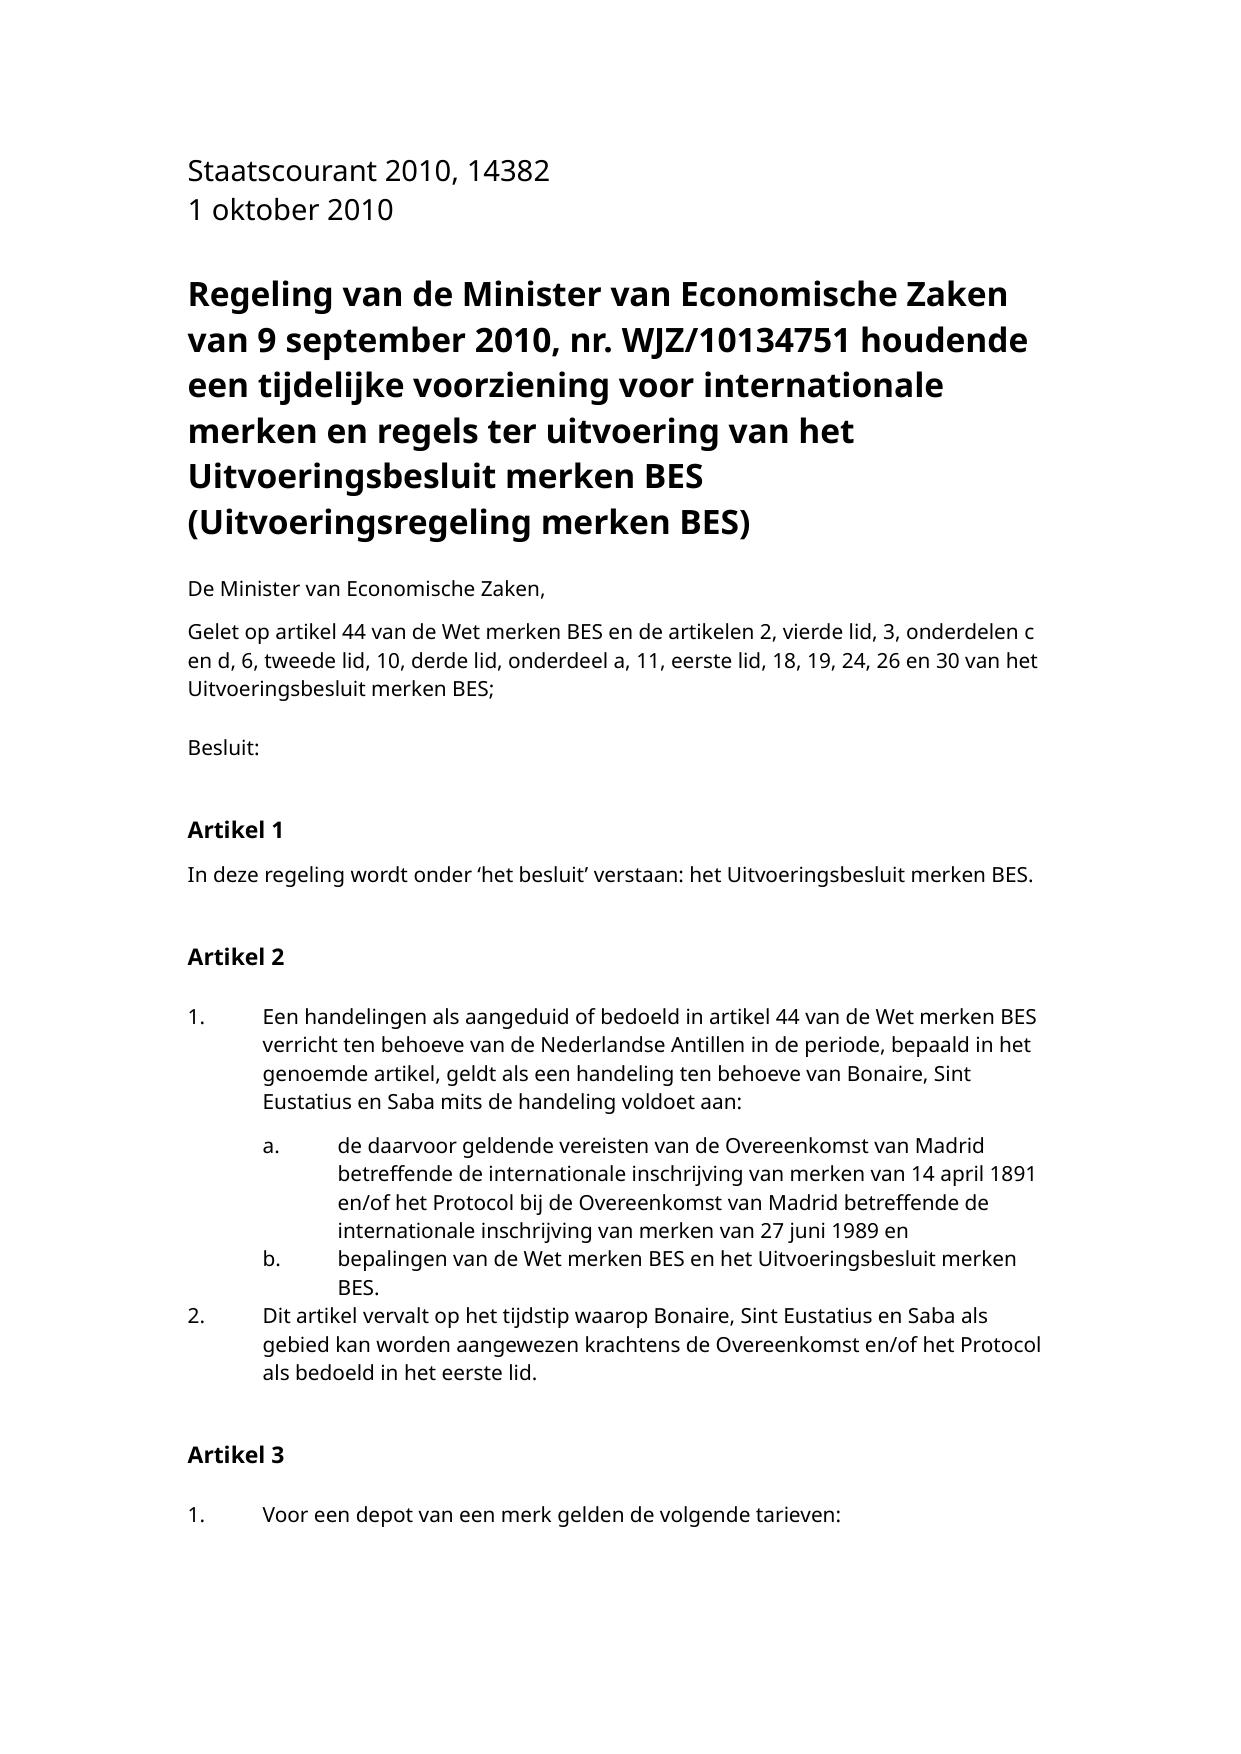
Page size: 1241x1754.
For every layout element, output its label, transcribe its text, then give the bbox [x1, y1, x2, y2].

list de daarvoor geldende vereisten van de Overeenkomst van Madrid betreffende de internationale inschrijving van merken van 14 april 1891 en/of het Protocol bij de Overeenkomst van Madrid betreffende de internationale inschrijving van merken van 27 juni 1989 en [262, 1131, 1053, 1244]
subtitle Regeling van de Minister van Economische Zaken van 9 september 2010, nr. WJZ/10134751 houdende een tijdelijke voorziening voor internationale merken en regels ter uitvoering van het Uitvoeringsbesluit merken BES (Uitvoeringsregeling merken BES) [187, 271, 1053, 544]
subtitle Artikel 3 [187, 1439, 1053, 1471]
text In deze regeling wordt onder ‘het besluit’ verstaan: het Uitvoeringsbesluit merken BES. [187, 860, 1053, 888]
list bepalingen van de Wet merken BES en het Uitvoeringsbesluit merken BES. [262, 1244, 1053, 1301]
text De Minister van Economische Zaken, [187, 574, 1053, 602]
subtitle Artikel 1 [187, 814, 1053, 845]
list Een handelingen als aangeduid of bedoeld in artikel 44 van de Wet merken BES verricht ten behoeve van de Nederlandse Antillen in de periode, bepaald in het genoemde artikel, geldt als een handeling ten behoeve van Bonaire, Sint Eustatius en Saba mits de handeling voldoet aan: [187, 1002, 1053, 1116]
text Gelet op artikel 44 van de Wet merken BES en de artikelen 2, vierde lid, 3, onderdelen c en d, 6, tweede lid, 10, derde lid, onderdeel a, 11, eerste lid, 18, 19, 24, 26 en 30 van het Uitvoeringsbesluit merken BES; [187, 617, 1053, 703]
text 1 oktober 2010 [187, 190, 1053, 229]
text Besluit: [187, 733, 1053, 761]
list Voor een depot van een merk gelden de volgende tarieven: [187, 1501, 1053, 1529]
text Staatscourant 2010, 14382 [187, 150, 1053, 190]
list Dit artikel vervalt op het tijdstip waarop Bonaire, Sint Eustatius en Saba als gebied kan worden aangewezen krachtens de Overeenkomst en/of het Protocol als bedoeld in het eerste lid. [187, 1301, 1053, 1387]
subtitle Artikel 2 [187, 941, 1053, 972]
